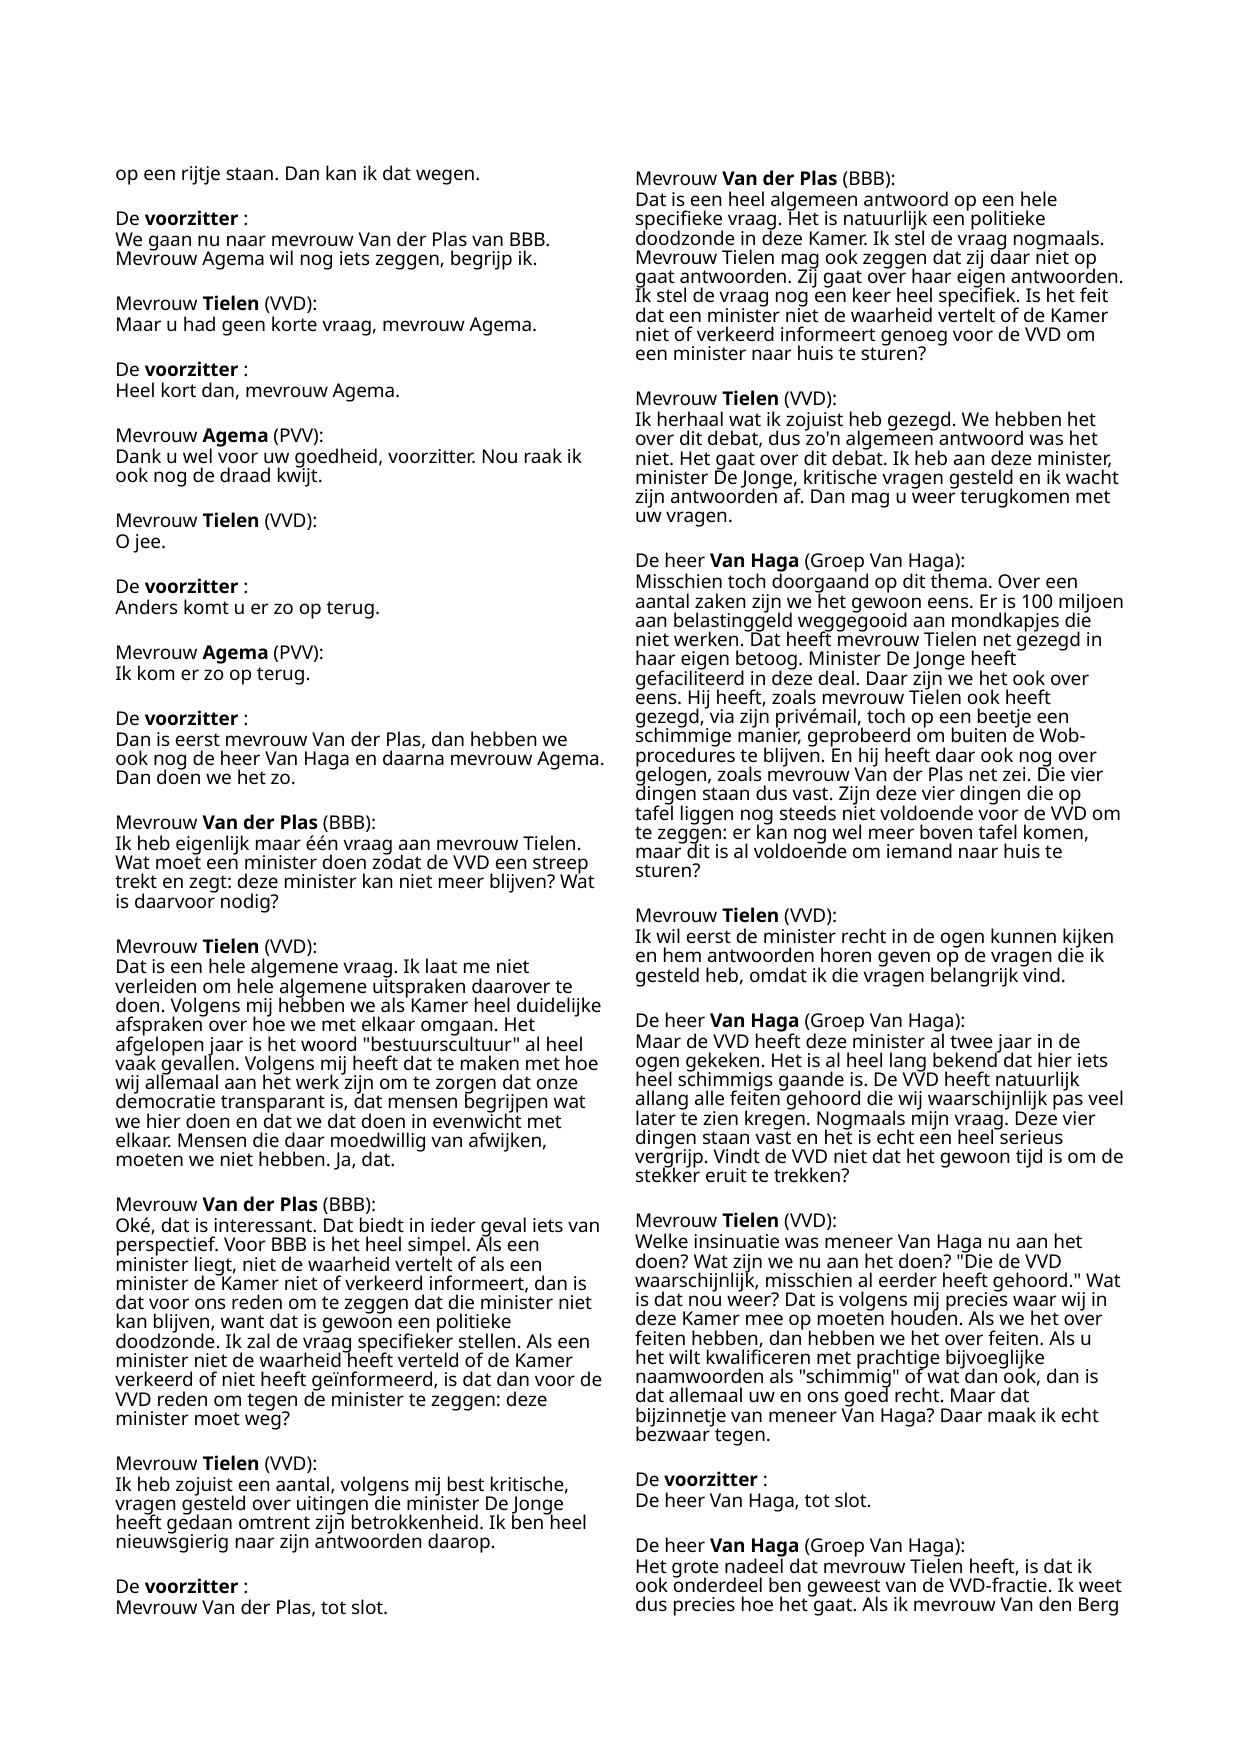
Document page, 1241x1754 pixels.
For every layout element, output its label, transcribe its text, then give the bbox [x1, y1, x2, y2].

text Mevrouw Tielen (VVD): [635, 902, 1125, 928]
text De heer Van Haga (Groep Van Haga): [635, 1532, 1125, 1558]
text op een rijtje staan. Dan kan ik dat wegen. [115, 165, 605, 184]
text De voorzitter : [115, 356, 605, 382]
text Mevrouw Agema (PVV): [115, 639, 605, 665]
text Dat is een hele algemene vraag. Ik laat me niet verleiden om hele algemene uitspraken daarover te doen. Volgens mij hebben we als Kamer heel duidelijke afspraken over hoe we met elkaar omgaan. Het afgelopen jaar is het woord "bestuurscultuur" al heel vaak gevallen. Volgens mij heeft dat te maken met hoe wij allemaal aan het werk zijn om te zorgen dat onze democratie transparant is, dat mensen begrijpen wat we hier doen en dat we dat doen in evenwicht met elkaar. Mensen die daar moedwillig van afwijken, moeten we niet hebben. Ja, dat. [115, 958, 605, 1171]
text Mevrouw Tielen (VVD): [115, 1450, 605, 1476]
text Oké, dat is interessant. Dat biedt in ieder geval iets van perspectief. Voor BBB is het heel simpel. Als een minister liegt, niet de waarheid vertelt of als een minister de Kamer niet of verkeerd informeert, dan is dat voor ons reden om te zeggen dat die minister niet kan blijven, want dat is gewoon een politieke doodzonde. Ik zal de vraag specifieker stellen. Als een minister niet de waarheid heeft verteld of de Kamer verkeerd of niet heeft geïnformeerd, is dat dan voor de VVD reden om tegen de minister te zeggen: deze minister moet weg? [115, 1217, 605, 1429]
text Mevrouw Tielen (VVD): [115, 507, 605, 533]
text Welke insinuatie was meneer Van Haga nu aan het doen? Wat zijn we nu aan het doen? "Die de VVD waarschijnlijk, misschien al eerder heeft gehoord." Wat is dat nou weer? Dat is volgens mij precies waar wij in deze Kamer mee op moeten houden. Als we het over feiten hebben, dan hebben we het over feiten. Als u het wilt kwalificeren met prachtige bijvoeglijke naamwoorden als "schimmig" of wat dan ook, dan is dat allemaal uw en ons goed recht. Maar dat bijzinnetje van meneer Van Haga? Daar maak ik echt bezwaar tegen. [635, 1233, 1125, 1445]
text De heer Van Haga (Groep Van Haga): [635, 548, 1125, 573]
text Ik heb eigenlijk maar één vraag aan mevrouw Tielen. Wat moet een minister doen zodat de VVD een streep trekt en zegt: deze minister kan niet meer blijven? Wat is daarvoor nodig? [115, 835, 605, 912]
text Mevrouw Agema (PVV): [115, 422, 605, 448]
text De voorzitter : [115, 205, 605, 231]
text De voorzitter : [115, 1573, 605, 1599]
text Maar de VVD heeft deze minister al twee jaar in de ogen gekeken. Het is al heel lang bekend dat hier iets heel schimmigs gaande is. De VVD heeft natuurlijk allang alle feiten gehoord die wij waarschijnlijk pas veel later te zien kregen. Nogmaals mijn vraag. Deze vier dingen staan vast en het is echt een heel serieus vergrijp. Vindt de VVD niet dat het gewoon tijd is om de stekker eruit te trekken? [635, 1033, 1125, 1187]
text Mevrouw Van der Plas (BBB): [635, 165, 1125, 191]
text Ik wil eerst de minister recht in de ogen kunnen kijken en hem antwoorden horen geven op de vragen die ik gesteld heb, omdat ik die vragen belangrijk vind. [635, 928, 1125, 986]
text De heer Van Haga, tot slot. [635, 1492, 1125, 1511]
text Dank u wel voor uw goedheid, voorzitter. Nou raak ik ook nog de draad kwijt. [115, 448, 605, 486]
text Mevrouw Tielen (VVD): [635, 1208, 1125, 1233]
text We gaan nu naar mevrouw Van der Plas van BBB. Mevrouw Agema wil nog iets zeggen, begrijp ik. [115, 231, 605, 270]
text De heer Van Haga (Groep Van Haga): [635, 1007, 1125, 1033]
text Misschien toch doorgaand op dit thema. Over een aantal zaken zijn we het gewoon eens. Er is 100 miljoen aan belastinggeld weggegooid aan mondkapjes die niet werken. Dat heeft mevrouw Tielen net gezegd in haar eigen betoog. Minister De Jonge heeft gefaciliteerd in deze deal. Daar zijn we het ook over eens. Hij heeft, zoals mevrouw Tielen ook heeft gezegd, via zijn privémail, toch op een beetje een schimmige manier, geprobeerd om buiten de Wob-procedures te blijven. En hij heeft daar ook nog over gelogen, zoals mevrouw Van der Plas net zei. Die vier dingen staan dus vast. Zijn deze vier dingen die op tafel liggen nog steeds niet voldoende voor de VVD om te zeggen: er kan nog wel meer boven tafel komen, maar dit is al voldoende om iemand naar huis te sturen? [635, 573, 1125, 882]
text De voorzitter : [115, 573, 605, 599]
text Mevrouw Van der Plas (BBB): [115, 809, 605, 835]
text Heel kort dan, mevrouw Agema. [115, 382, 605, 401]
text Mevrouw Tielen (VVD): [115, 933, 605, 958]
text Maar u had geen korte vraag, mevrouw Agema. [115, 316, 605, 336]
text Mevrouw Tielen (VVD): [115, 291, 605, 316]
text Ik herhaal wat ik zojuist heb gezegd. We hebben het over dit debat, dus zo'n algemeen antwoord was het niet. Het gaat over dit debat. Ik heb aan deze minister, minister De Jonge, kritische vragen gesteld en ik wacht zijn antwoorden af. Dan mag u weer terugkomen met uw vragen. [635, 411, 1125, 527]
text De voorzitter : [635, 1466, 1125, 1492]
text Het grote nadeel dat mevrouw Tielen heeft, is dat ik ook onderdeel ben geweest van de VVD-fractie. Ik weet dus precies hoe het gaat. Als ik mevrouw Van den Berg [635, 1558, 1125, 1616]
text Mevrouw Van der Plas, tot slot. [115, 1599, 605, 1618]
text Dat is een heel algemeen antwoord op een hele specifieke vraag. Het is natuurlijk een politieke doodzonde in deze Kamer. Ik stel de vraag nogmaals. Mevrouw Tielen mag ook zeggen dat zij daar niet op gaat antwoorden. Zij gaat over haar eigen antwoorden. Ik stel de vraag nog een keer heel specifiek. Is het feit dat een minister niet de waarheid vertelt of de Kamer niet of verkeerd informeert genoeg voor de VVD om een minister naar huis te sturen? [635, 191, 1125, 364]
text Anders komt u er zo op terug. [115, 599, 605, 618]
text Dan is eerst mevrouw Van der Plas, dan hebben we ook nog de heer Van Haga en daarna mevrouw Agema. Dan doen we het zo. [115, 731, 605, 788]
text De voorzitter : [115, 705, 605, 731]
text O jee. [115, 533, 605, 552]
text Ik heb zojuist een aantal, volgens mij best kritische, vragen gesteld over uitingen die minister De Jonge heeft gedaan omtrent zijn betrokkenheid. Ik ben heel nieuwsgierig naar zijn antwoorden daarop. [115, 1476, 605, 1553]
text Mevrouw Van der Plas (BBB): [115, 1191, 605, 1217]
text Ik kom er zo op terug. [115, 665, 605, 684]
text Mevrouw Tielen (VVD): [635, 385, 1125, 411]
